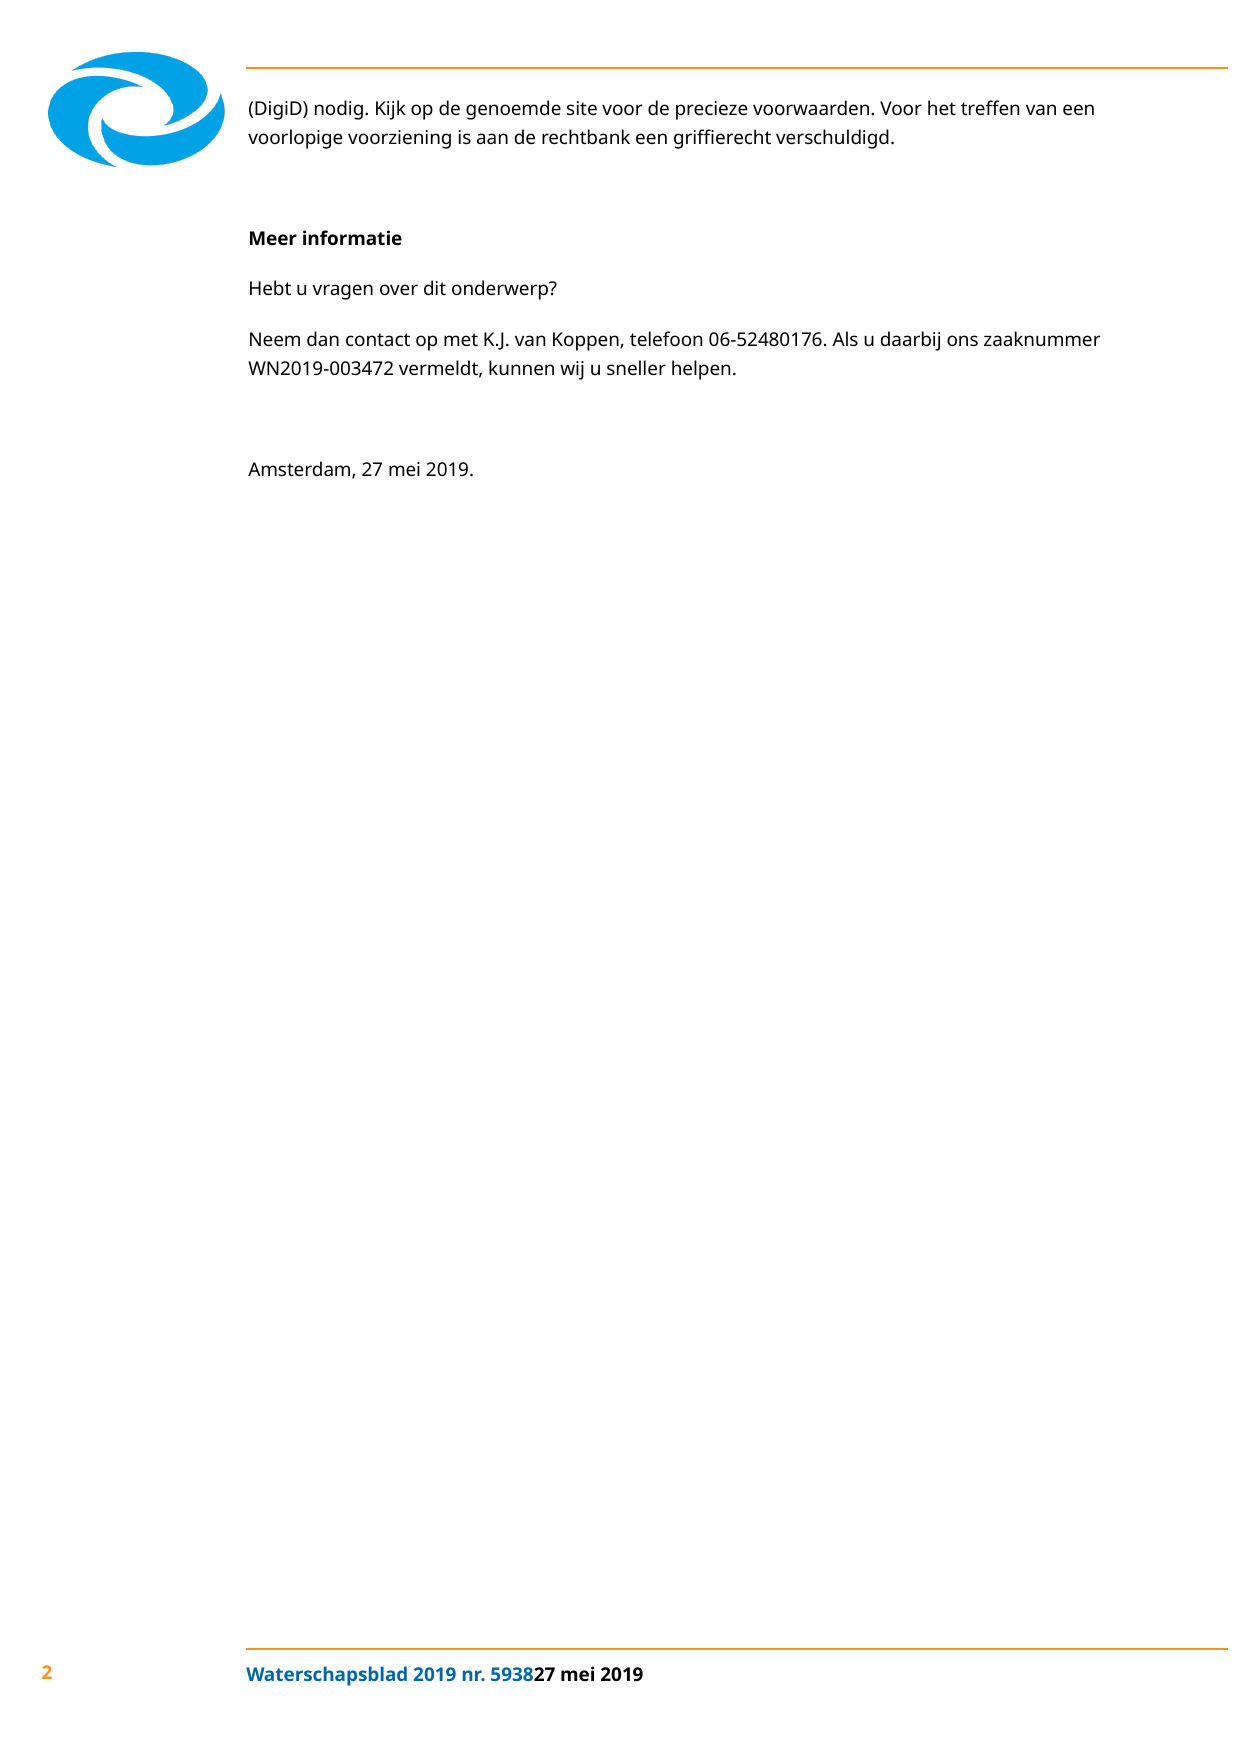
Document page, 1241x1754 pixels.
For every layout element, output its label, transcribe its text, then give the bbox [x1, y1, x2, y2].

picture [41, 47, 231, 172]
text Amsterdam, 27 mei 2019. [248, 456, 1152, 482]
text Hebt u vragen over dit onderwerp? [248, 276, 1152, 301]
text Meer informatie [248, 225, 1152, 251]
text Neem dan contact op met K.J. van Koppen, telefoon 06-52480176. Als u daarbij ons zaaknummer WN2019-003472 vermeldt, kunnen wij u sneller helpen. [248, 326, 1152, 381]
text (DigiD) nodig. Kijk op de genoemde site voor de precieze voorwaarden. Voor het treffen van een voorlopige voorziening is aan de rechtbank een griffierecht verschuldigd. [248, 95, 1152, 150]
